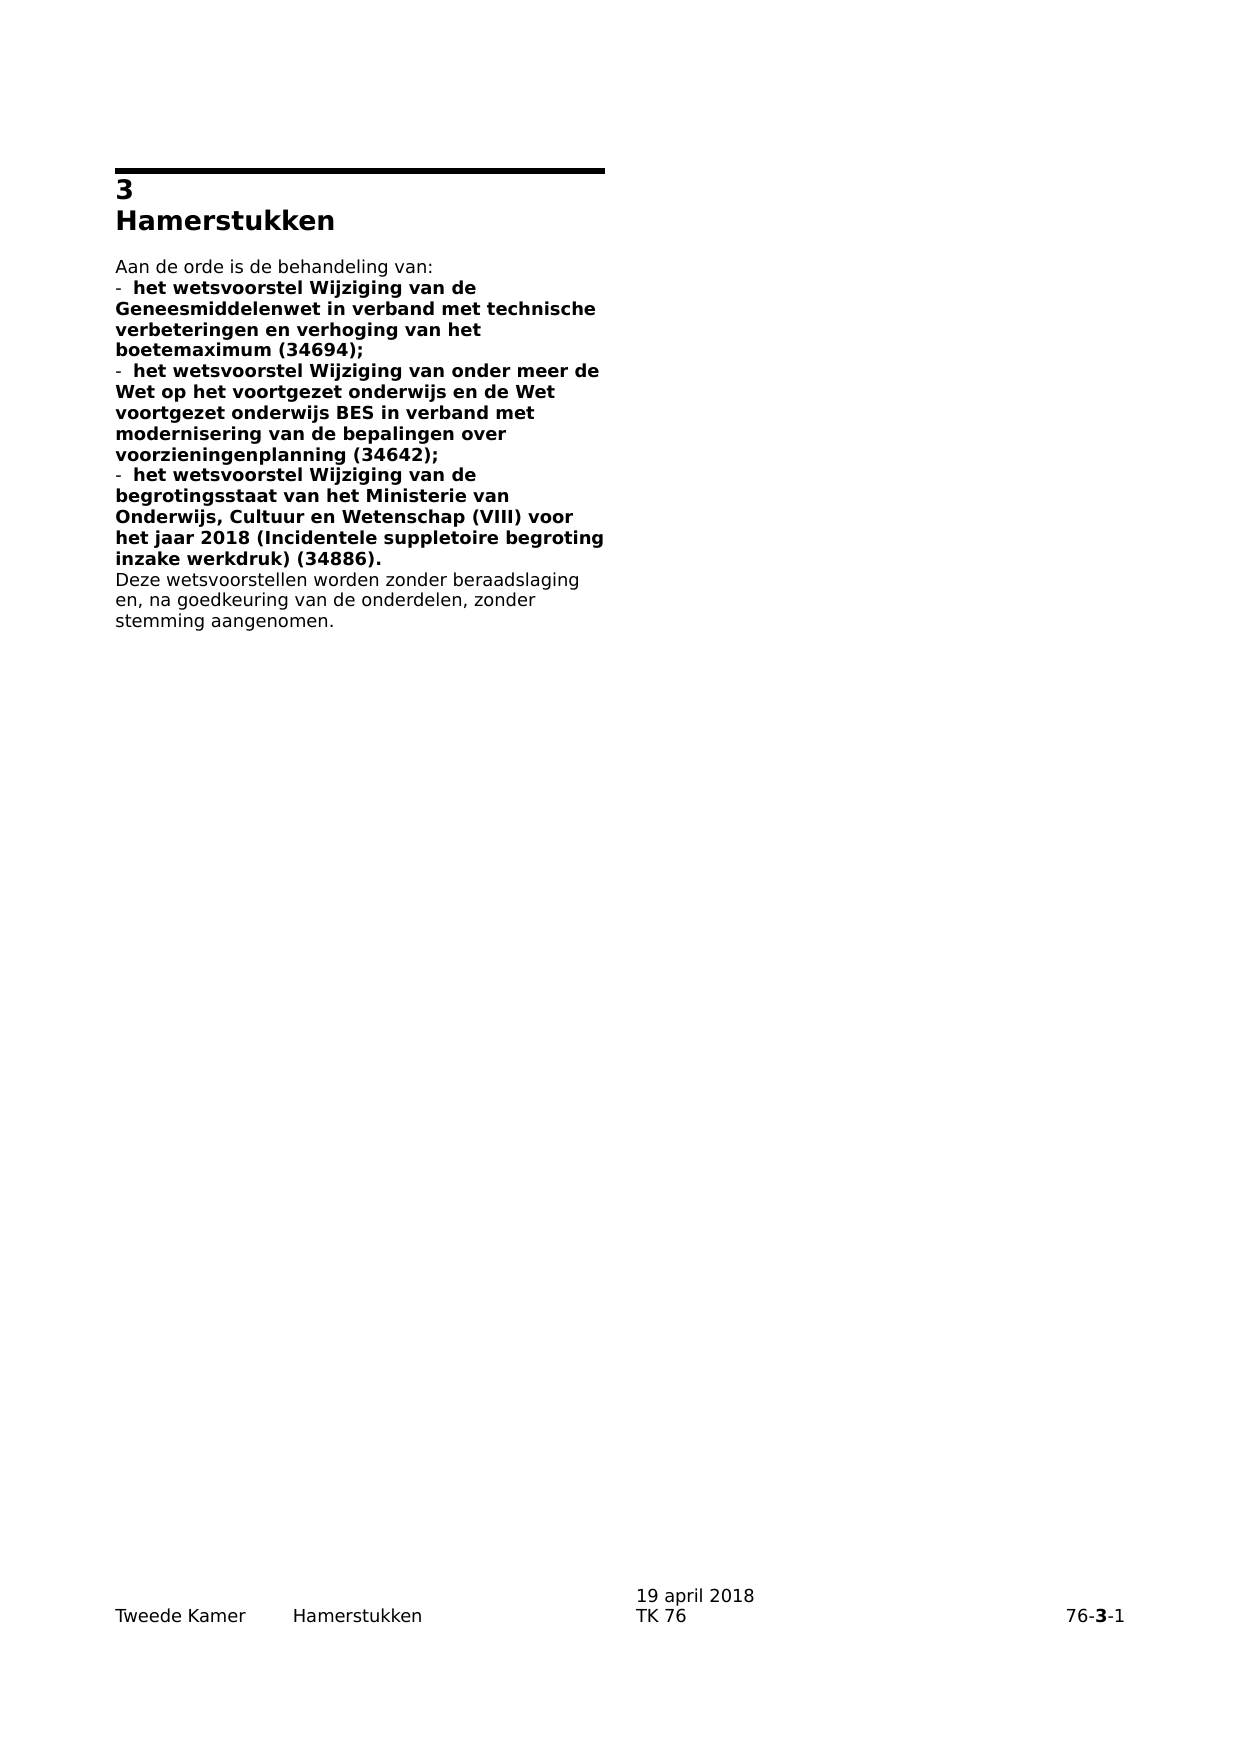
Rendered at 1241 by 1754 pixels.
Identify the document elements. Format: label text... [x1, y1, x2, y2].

text Deze wetsvoorstellen worden zonder beraadslaging en, na goedkeuring van de onderdelen, zonder stemming aangenomen. [115, 569, 605, 632]
list het wetsvoorstel Wijziging van de Geneesmiddelenwet in verband met technische verbeteringen en verhoging van het boetemaximum (34694); [115, 278, 605, 361]
title 3 Hamerstukken [115, 174, 605, 237]
list het wetsvoorstel Wijziging van onder meer de Wet op het voortgezet onderwijs en de Wet voortgezet onderwijs BES in verband met modernisering van de bepalingen over voorzieningenplanning (34642); [115, 361, 605, 465]
list het wetsvoorstel Wijziging van de begrotingsstaat van het Ministerie van Onderwijs, Cultuur en Wetenschap (VIII) voor het jaar 2018 (Incidentele suppletoire begroting inzake werkdruk) (34886). [115, 465, 605, 569]
text Aan de orde is de behandeling van: [115, 257, 605, 278]
